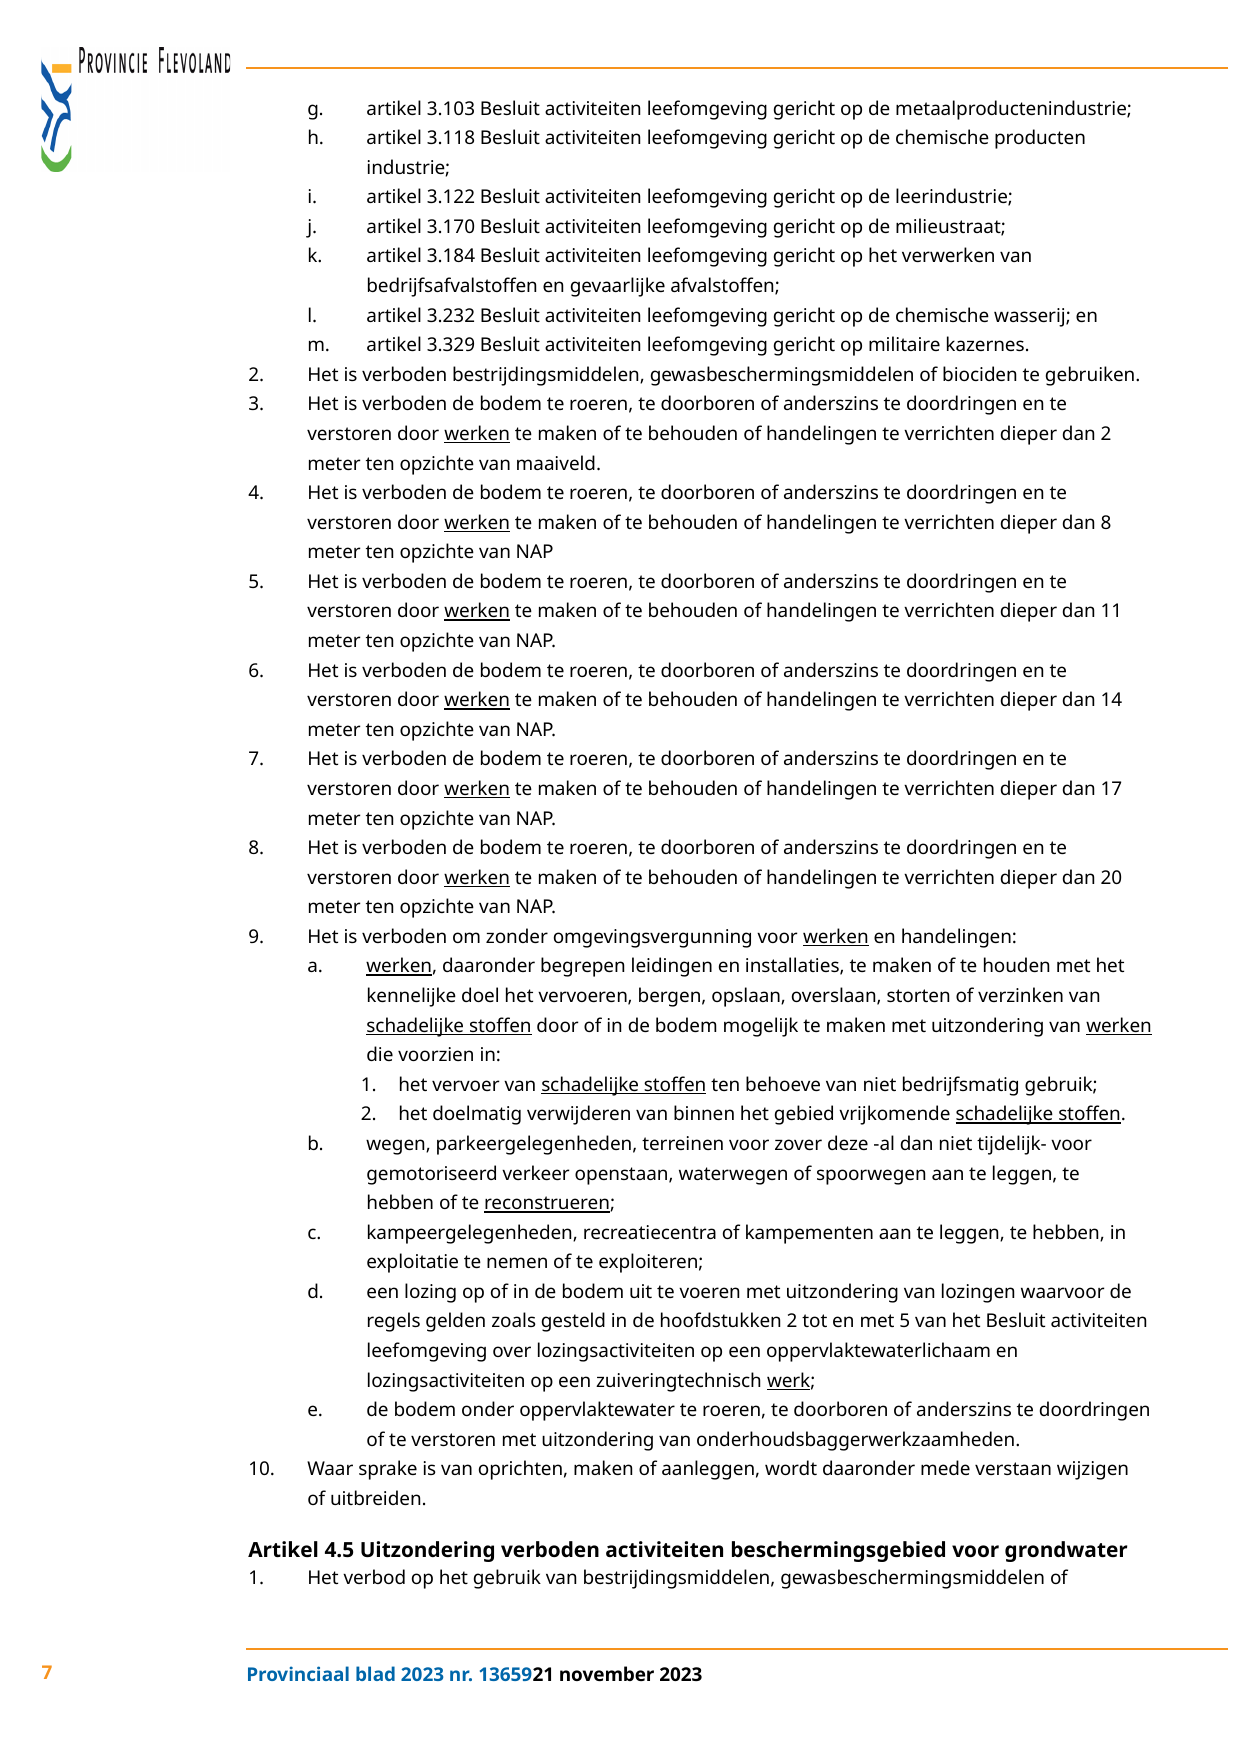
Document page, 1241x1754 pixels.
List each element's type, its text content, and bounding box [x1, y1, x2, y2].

list een lozing op of in de bodem uit te voeren met uitzondering van lozingen waarvoor de regels gelden zoals gesteld in de hoofdstukken 2 tot en met 5 van het Besluit activiteiten leefomgeving over lozingsactiviteiten op een oppervlaktewaterlichaam en lozingsactiviteiten op een zuiveringtechnisch werk; [307, 1278, 1152, 1393]
list werken, daaronder begrepen leidingen en installaties, te maken of te houden met het kennelijke doel het vervoeren, bergen, opslaan, overslaan, storten of verzinken van schadelijke stoffen door of in de bodem mogelijk te maken met uitzondering van werken die voorzien in: [307, 953, 1152, 1067]
list Het is verboden de bodem te roeren, te doorboren of anderszins te doordringen en te verstoren door werken te maken of te behouden of handelingen te verrichten dieper dan 20 meter ten opzichte van NAP. [248, 834, 1152, 919]
list artikel 3.170 Besluit activiteiten leefomgeving gericht op de milieustraat; [307, 213, 1152, 239]
list Het is verboden de bodem te roeren, te doorboren of anderszins te doordringen en te verstoren door werken te maken of te behouden of handelingen te verrichten dieper dan 11 meter ten opzichte van NAP. [248, 568, 1152, 653]
list Het is verboden om zonder omgevingsvergunning voor werken en handelingen: [248, 923, 1152, 949]
list Het verbod op het gebruik van bestrijdingsmiddelen, gewasbeschermingsmiddelen of [248, 1564, 1152, 1590]
list artikel 3.118 Besluit activiteiten leefomgeving gericht op de chemische producten industrie; [307, 124, 1152, 180]
list Het is verboden bestrijdingsmiddelen, gewasbeschermingsmiddelen of biociden te gebruiken. [248, 361, 1152, 387]
picture [41, 47, 231, 172]
list wegen, parkeergelegenheden, terreinen voor zover deze -al dan niet tijdelijk- voor gemotoriseerd verkeer openstaan, waterwegen of spoorwegen aan te leggen, te hebben of te reconstrueren; [307, 1130, 1152, 1215]
list artikel 3.184 Besluit activiteiten leefomgeving gericht op het verwerken van bedrijfsafvalstoffen en gevaarlijke afvalstoffen; [307, 243, 1152, 298]
list het vervoer van schadelijke stoffen ten behoeve van niet bedrijfsmatig gebruik; [361, 1071, 1152, 1097]
list Waar sprake is van oprichten, maken of aanleggen, wordt daaronder mede verstaan wijzigen of uitbreiden. [248, 1456, 1152, 1511]
list artikel 3.122 Besluit activiteiten leefomgeving gericht op de leerindustrie; [307, 183, 1152, 209]
list artikel 3.103 Besluit activiteiten leefomgeving gericht op de metaalproductenindustrie; [307, 95, 1152, 121]
list de bodem onder oppervlaktewater te roeren, te doorboren of anderszins te doordringen of te verstoren met uitzondering van onderhoudsbaggerwerkzaamheden. [307, 1396, 1152, 1452]
text Artikel 4.5 Uitzondering verboden activiteiten beschermingsgebied voor grondwater [248, 1536, 1152, 1564]
list artikel 3.329 Besluit activiteiten leefomgeving gericht op militaire kazernes. [307, 331, 1152, 357]
list Het is verboden de bodem te roeren, te doorboren of anderszins te doordringen en te verstoren door werken te maken of te behouden of handelingen te verrichten dieper dan 2 meter ten opzichte van maaiveld. [248, 391, 1152, 476]
list Het is verboden de bodem te roeren, te doorboren of anderszins te doordringen en te verstoren door werken te maken of te behouden of handelingen te verrichten dieper dan 8 meter ten opzichte van NAP [248, 479, 1152, 564]
list artikel 3.232 Besluit activiteiten leefomgeving gericht op de chemische wasserij; en [307, 302, 1152, 328]
list kampeergelegenheden, recreatiecentra of kampementen aan te leggen, te hebben, in exploitatie te nemen of te exploiteren; [307, 1219, 1152, 1274]
list het doelmatig verwijderen van binnen het gebied vrijkomende schadelijke stoffen. [361, 1101, 1152, 1126]
list Het is verboden de bodem te roeren, te doorboren of anderszins te doordringen en te verstoren door werken te maken of te behouden of handelingen te verrichten dieper dan 14 meter ten opzichte van NAP. [248, 657, 1152, 742]
list Het is verboden de bodem te roeren, te doorboren of anderszins te doordringen en te verstoren door werken te maken of te behouden of handelingen te verrichten dieper dan 17 meter ten opzichte van NAP. [248, 746, 1152, 831]
